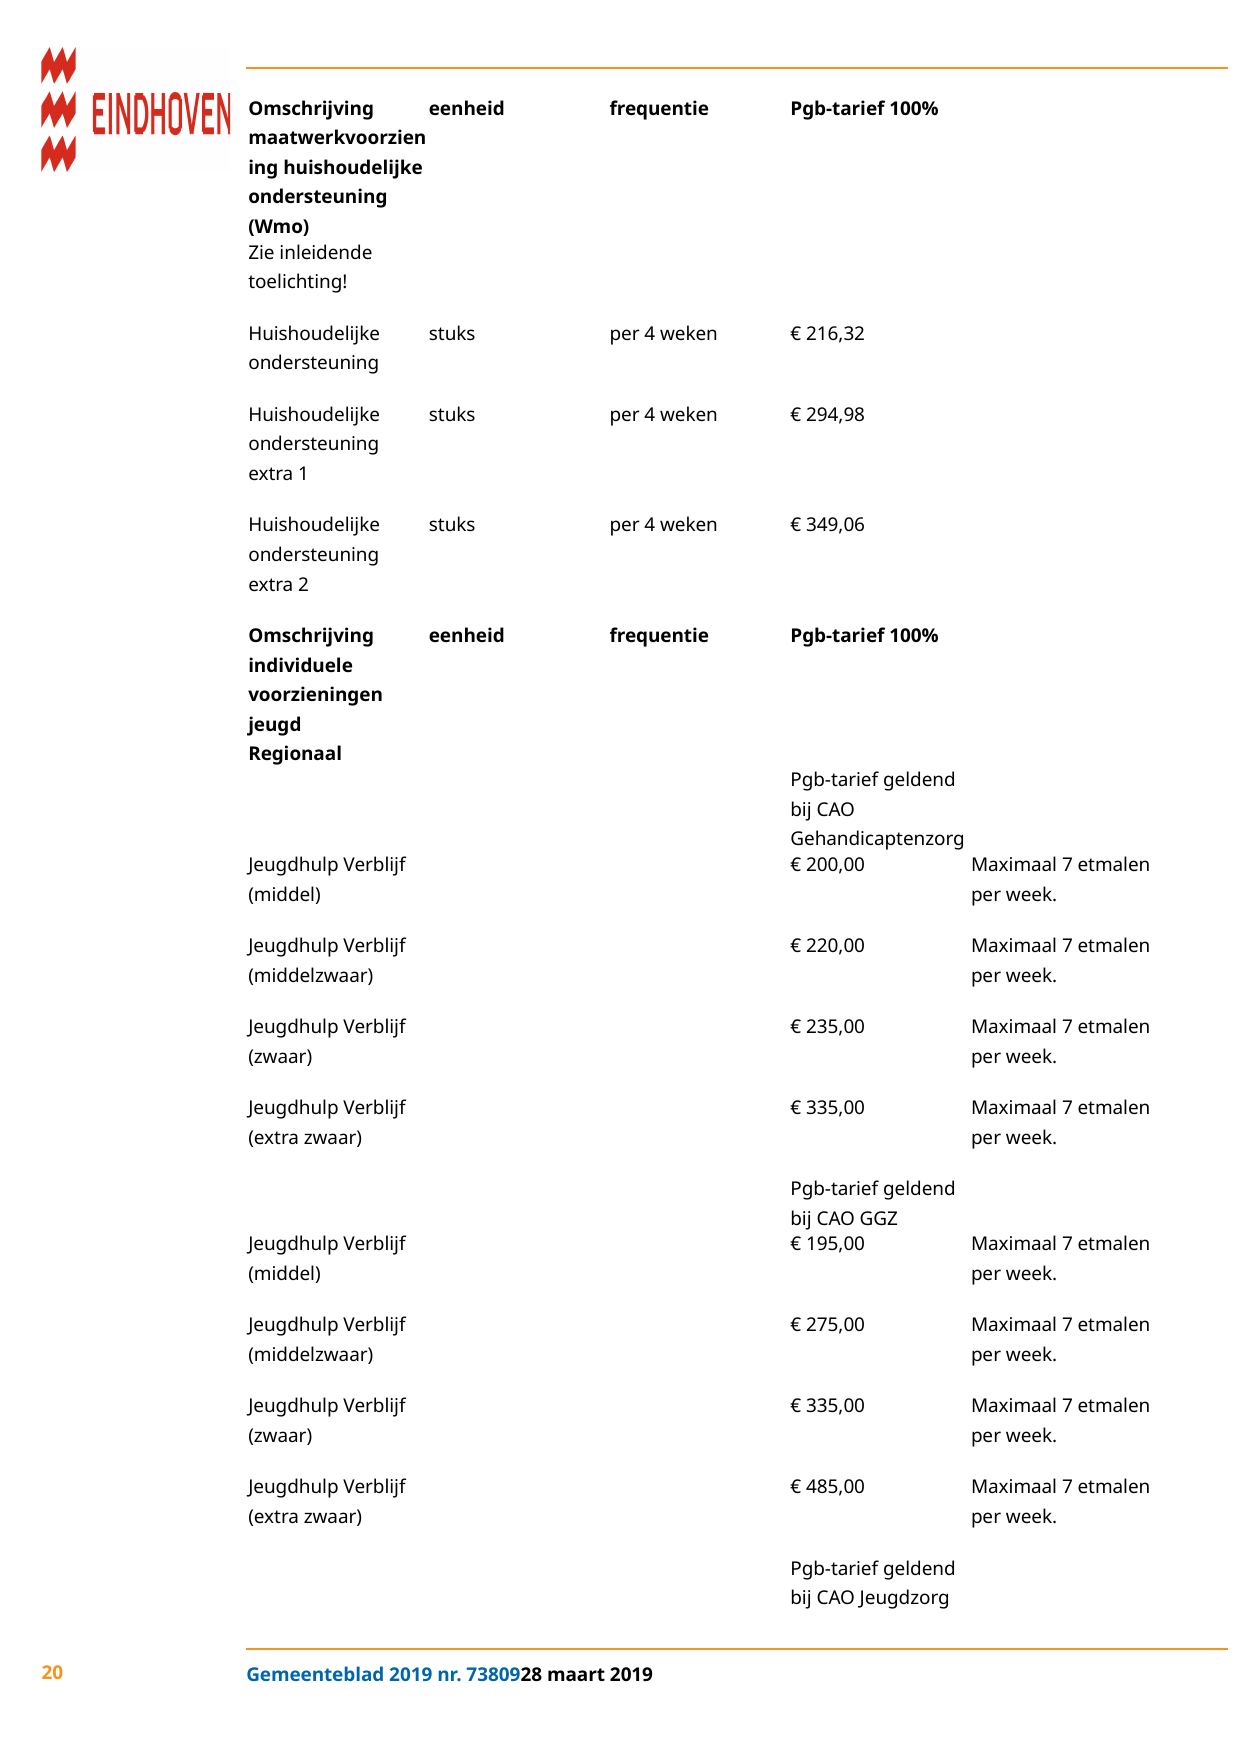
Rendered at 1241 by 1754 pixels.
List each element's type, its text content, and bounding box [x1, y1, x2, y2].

table_cell Omschrijving individuele voorzieningen jeugd Regionaal [248, 622, 429, 766]
table_cell € 275,00 [790, 1312, 971, 1367]
table_cell Maximaal 7 etmalen per week. [971, 1393, 1152, 1448]
table_cell [248, 766, 429, 851]
table_cell [790, 486, 971, 512]
table_cell [971, 596, 1152, 622]
table_cell [429, 1555, 609, 1610]
table_cell [971, 486, 1152, 512]
table_cell Maximaal 7 etmalen per week. [971, 1013, 1152, 1068]
table_cell [429, 294, 609, 320]
table_cell eenheid [429, 95, 609, 239]
table_cell [971, 294, 1152, 320]
table_cell [609, 1231, 790, 1286]
table_cell [429, 932, 609, 987]
table_cell [971, 622, 1152, 766]
table_cell [971, 320, 1152, 375]
table_cell [790, 1367, 971, 1393]
table_cell Pgb-tarief geldend bij CAO GGZ [790, 1175, 971, 1231]
table_cell [248, 1150, 429, 1175]
table_cell [429, 239, 609, 294]
table_cell [971, 1150, 1152, 1175]
table_cell Pgb-tarief geldend bij CAO Gehandicaptenzorg [790, 766, 971, 851]
table_cell stuks [429, 512, 609, 596]
table_cell [790, 906, 971, 932]
table_cell [971, 1175, 1152, 1231]
table_cell [248, 1367, 429, 1393]
table_cell Zie inleidende toelichting! [248, 239, 429, 294]
table_cell [248, 1175, 429, 1231]
table_cell Omschrijving maatwerkvoorziening huishoudelijke ondersteuning (Wmo) [248, 95, 429, 239]
table_cell [790, 1448, 971, 1474]
table_cell [609, 1286, 790, 1312]
table_cell [971, 95, 1152, 239]
table_cell [971, 766, 1152, 851]
table_cell [609, 932, 790, 987]
table_cell € 235,00 [790, 1013, 971, 1068]
table_cell [429, 375, 609, 401]
table_cell Jeugdhulp Verblijf (middel) [248, 1231, 429, 1286]
table_cell [790, 375, 971, 401]
table_cell [971, 1555, 1152, 1610]
table_cell stuks [429, 401, 609, 486]
table_cell [609, 1150, 790, 1175]
table_cell € 195,00 [790, 1231, 971, 1286]
picture [41, 47, 231, 172]
table_cell [971, 1448, 1152, 1474]
table_cell [429, 1231, 609, 1286]
table_cell [609, 294, 790, 320]
table_cell Maximaal 7 etmalen per week. [971, 1231, 1152, 1286]
table_cell [609, 596, 790, 622]
table_cell [248, 1555, 429, 1610]
table_cell [790, 239, 971, 294]
table_cell [609, 1448, 790, 1474]
table_cell [609, 1555, 790, 1610]
table_cell Maximaal 7 etmalen per week. [971, 851, 1152, 906]
table_cell € 220,00 [790, 932, 971, 987]
table_cell Jeugdhulp Verblijf (middelzwaar) [248, 932, 429, 987]
table_cell [429, 766, 609, 851]
table_cell [971, 401, 1152, 486]
table_cell [609, 1529, 790, 1555]
table_cell [790, 988, 971, 1013]
table_cell Huishoudelijke ondersteuning extra 1 [248, 401, 429, 486]
table_cell eenheid [429, 622, 609, 766]
table_cell [429, 1312, 609, 1367]
table_cell € 200,00 [790, 851, 971, 906]
table_cell [971, 375, 1152, 401]
table_cell [971, 906, 1152, 932]
table_cell [609, 375, 790, 401]
table_cell Pgb-tarief 100% [790, 622, 971, 766]
table_cell [429, 851, 609, 906]
table_cell Maximaal 7 etmalen per week. [971, 932, 1152, 987]
table_cell [790, 294, 971, 320]
table_cell [790, 1529, 971, 1555]
table_cell stuks [429, 320, 609, 375]
table_cell per 4 weken [609, 320, 790, 375]
table_cell [429, 1175, 609, 1231]
table_cell [429, 1474, 609, 1529]
table_cell [248, 294, 429, 320]
table_cell Jeugdhulp Verblijf (middel) [248, 851, 429, 906]
table_cell [609, 1312, 790, 1367]
table_cell per 4 weken [609, 512, 790, 596]
table_cell Pgb-tarief 100% [790, 95, 971, 239]
table_cell [971, 512, 1152, 596]
table_cell € 294,98 [790, 401, 971, 486]
table_cell [429, 988, 609, 1013]
table_cell frequentie [609, 622, 790, 766]
table_cell [609, 851, 790, 906]
table_cell [971, 1367, 1152, 1393]
table_cell Jeugdhulp Verblijf (extra zwaar) [248, 1474, 429, 1529]
table_cell € 349,06 [790, 512, 971, 596]
table_cell € 335,00 [790, 1094, 971, 1149]
table_cell [971, 1069, 1152, 1094]
table_cell [971, 1286, 1152, 1312]
table_cell [609, 1474, 790, 1529]
table_cell [609, 1094, 790, 1149]
table_cell [609, 1069, 790, 1094]
table_cell [790, 1150, 971, 1175]
table_cell [429, 1367, 609, 1393]
table_cell [248, 486, 429, 512]
table_cell Jeugdhulp Verblijf (middelzwaar) [248, 1312, 429, 1367]
table_cell [429, 1393, 609, 1448]
table_cell [971, 988, 1152, 1013]
table_cell [429, 486, 609, 512]
table_cell [429, 1286, 609, 1312]
table_cell Huishoudelijke ondersteuning extra 2 [248, 512, 429, 596]
table_cell € 335,00 [790, 1393, 971, 1448]
table_cell [429, 1448, 609, 1474]
table_cell [609, 766, 790, 851]
table_cell [609, 1175, 790, 1231]
table_cell [609, 239, 790, 294]
table_cell € 485,00 [790, 1474, 971, 1529]
table_cell Maximaal 7 etmalen per week. [971, 1094, 1152, 1149]
table_cell [248, 1448, 429, 1474]
table_cell [429, 1069, 609, 1094]
table_cell [609, 906, 790, 932]
table_cell [248, 1529, 429, 1555]
table_cell [248, 375, 429, 401]
table_cell [248, 1286, 429, 1312]
table_cell [429, 596, 609, 622]
table_cell [429, 1150, 609, 1175]
table_cell Maximaal 7 etmalen per week. [971, 1474, 1152, 1529]
table_cell [248, 1069, 429, 1094]
table_cell [429, 906, 609, 932]
table_cell [609, 1393, 790, 1448]
table_cell [790, 1069, 971, 1094]
table_cell frequentie [609, 95, 790, 239]
table_cell Pgb-tarief geldend bij CAO Jeugdzorg [790, 1555, 971, 1610]
table_cell Jeugdhulp Verblijf (extra zwaar) [248, 1094, 429, 1149]
table_cell Jeugdhulp Verblijf (zwaar) [248, 1013, 429, 1068]
table_cell [248, 988, 429, 1013]
table_cell [609, 988, 790, 1013]
table_cell [429, 1094, 609, 1149]
table_cell Jeugdhulp Verblijf (zwaar) [248, 1393, 429, 1448]
table_cell [429, 1013, 609, 1068]
table_cell [971, 1529, 1152, 1555]
table_cell € 216,32 [790, 320, 971, 375]
table_cell Huishoudelijke ondersteuning [248, 320, 429, 375]
table_cell [429, 1529, 609, 1555]
table_cell [248, 596, 429, 622]
table_cell [790, 1286, 971, 1312]
table_cell [609, 1367, 790, 1393]
table_cell [790, 596, 971, 622]
table_cell [248, 906, 429, 932]
table_cell Maximaal 7 etmalen per week. [971, 1312, 1152, 1367]
table_cell per 4 weken [609, 401, 790, 486]
table_cell [971, 239, 1152, 294]
table_cell [609, 1013, 790, 1068]
table_cell [609, 486, 790, 512]
